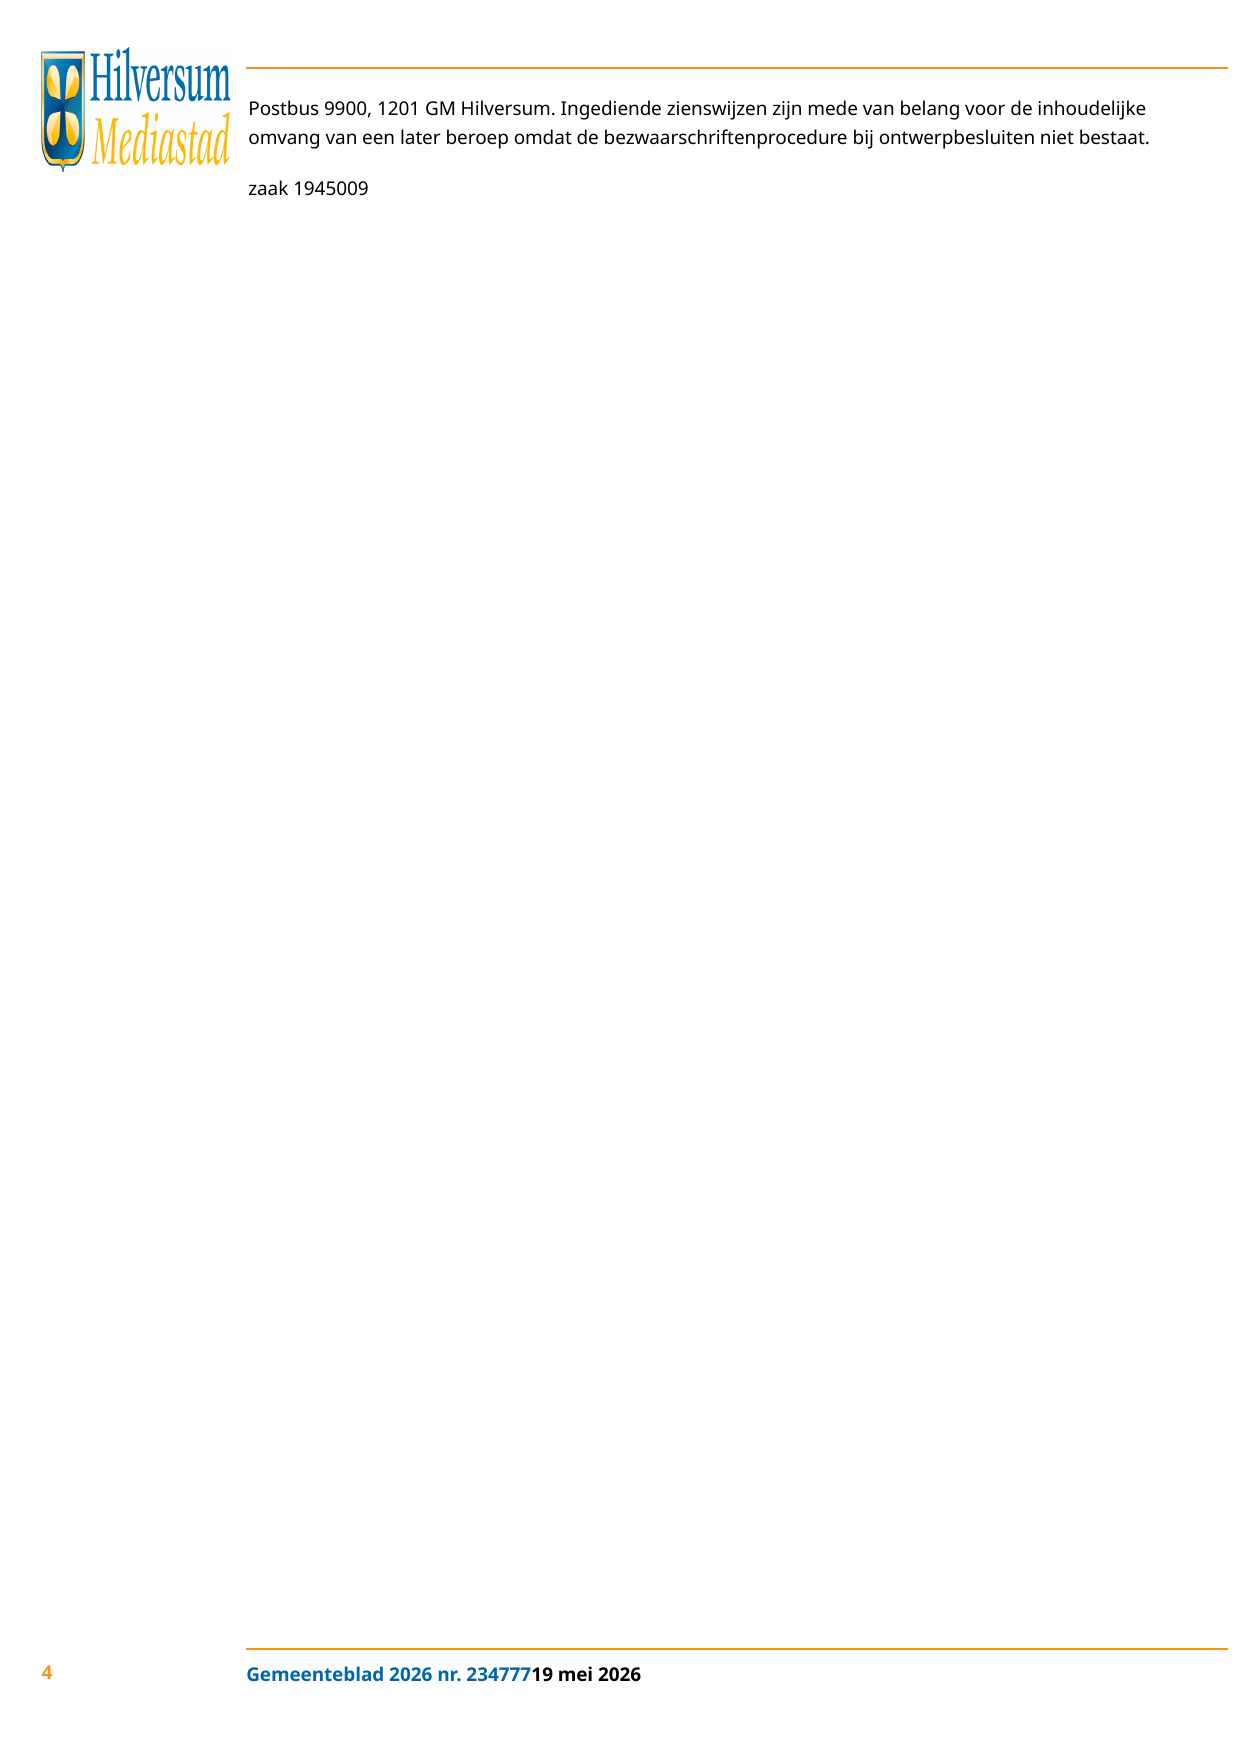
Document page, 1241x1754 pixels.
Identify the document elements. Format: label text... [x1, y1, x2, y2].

text zaak 1945009 [248, 175, 1152, 201]
picture [41, 47, 231, 172]
text Postbus 9900, 1201 GM Hilversum. Ingediende zienswijzen zijn mede van belang voor de inhoudelijke omvang van een later beroep omdat de bezwaarschriftenprocedure bij ontwerpbesluiten niet bestaat. [248, 95, 1152, 150]
